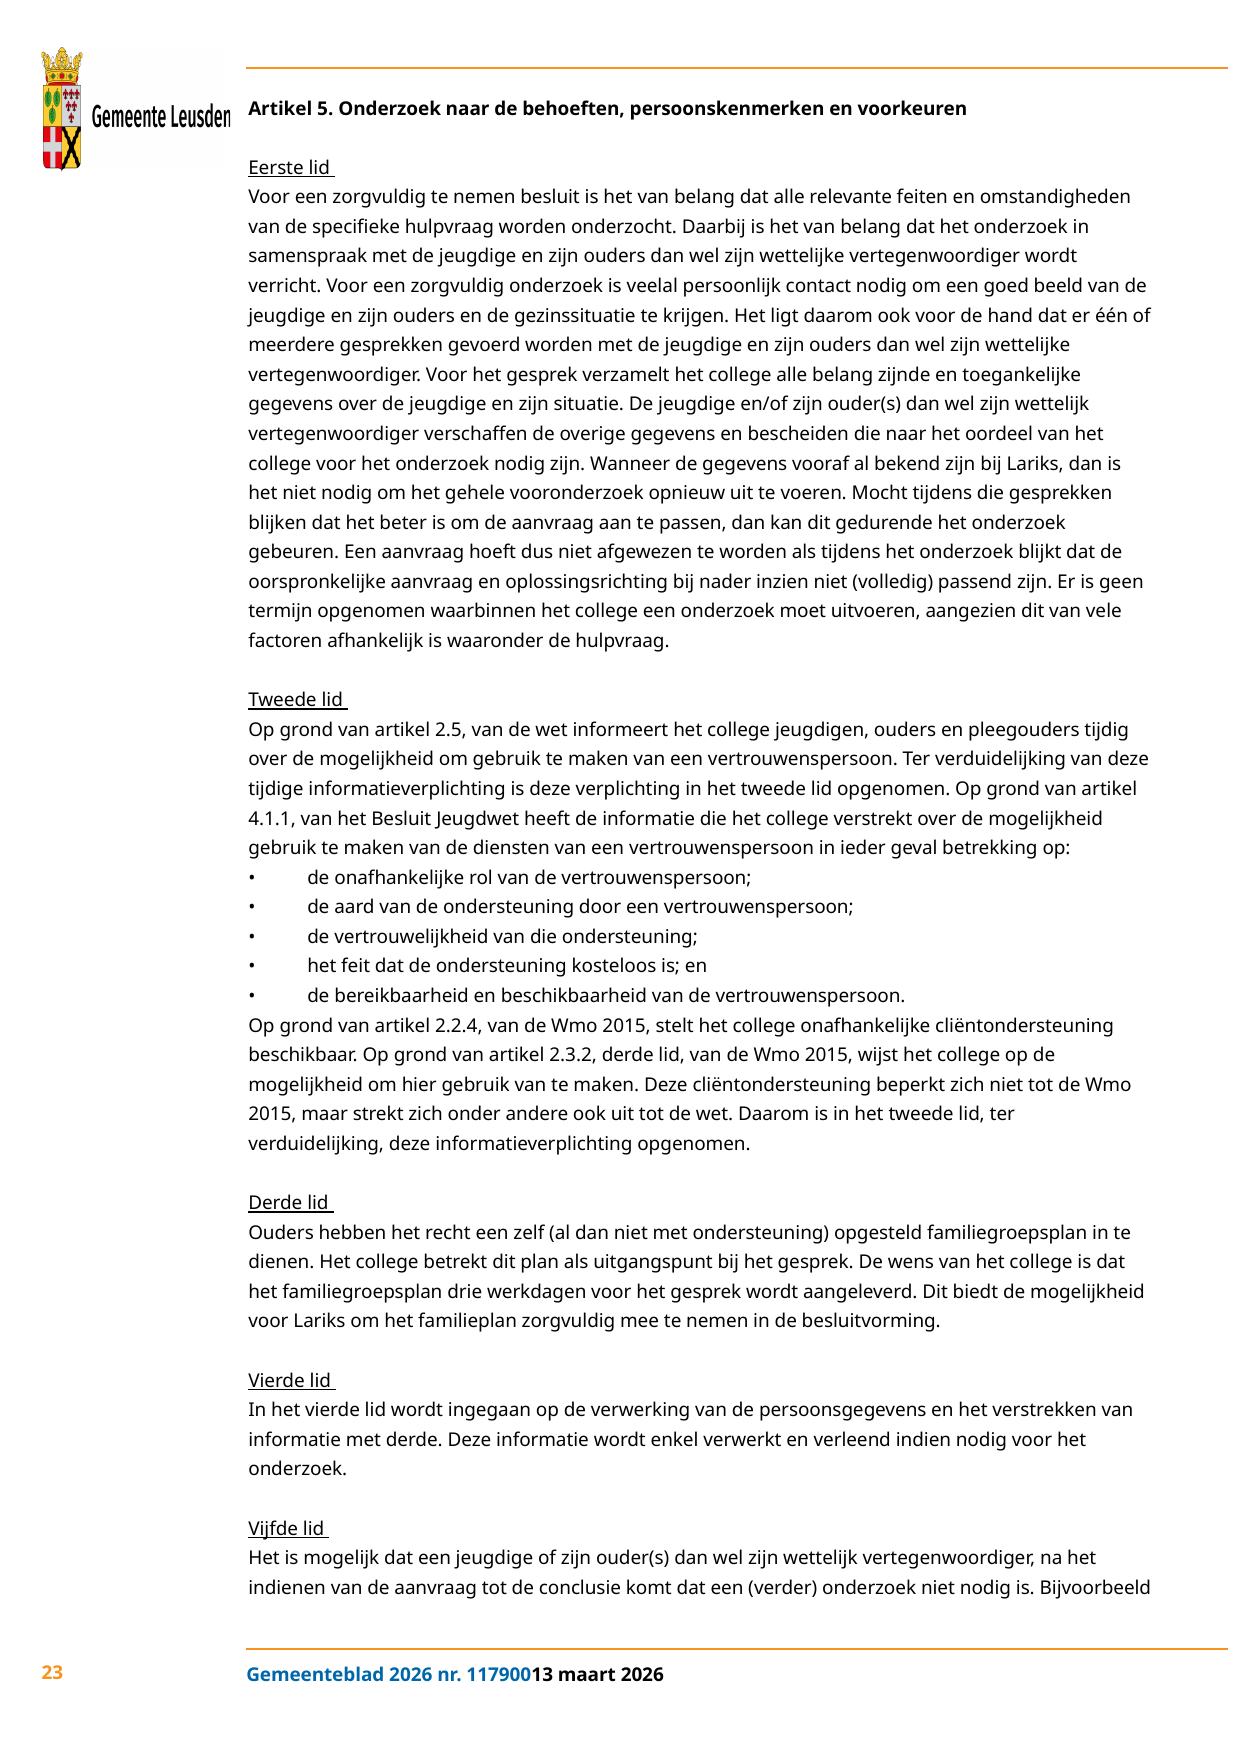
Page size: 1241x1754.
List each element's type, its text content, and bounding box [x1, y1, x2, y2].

text Derde lid [248, 1189, 1152, 1215]
list de vertrouwelijkheid van die ondersteuning; [248, 923, 1152, 949]
text Tweede lid [248, 686, 1152, 712]
picture [41, 47, 231, 172]
text Vierde lid [248, 1367, 1152, 1393]
text Het is mogelijk dat een jeugdige of zijn ouder(s) dan wel zijn wettelijk vertegenwoordiger, na het indienen van de aanvraag tot de conclusie komt dat een (verder) onderzoek niet nodig is. Bijvoorbeeld [248, 1544, 1152, 1600]
text Op grond van artikel 2.5, van de wet informeert het college jeugdigen, ouders en pleegouders tijdig over de mogelijkheid om gebruik te maken van een vertrouwenspersoon. Ter verduidelijking van deze tijdige informatieverplichting is deze verplichting in het tweede lid opgenomen. Op grond van artikel 4.1.1, van het Besluit Jeugdwet heeft de informatie die het college verstrekt over de mogelijkheid gebruik te maken van de diensten van een vertrouwenspersoon in ieder geval betrekking op: [248, 716, 1152, 860]
text Ouders hebben het recht een zelf (al dan niet met ondersteuning) opgesteld familiegroepsplan in te dienen. Het college betrekt dit plan als uitgangspunt bij het gesprek. De wens van het college is dat het familiegroepsplan drie werkdagen voor het gesprek wordt aangeleverd. Dit biedt de mogelijkheid voor Lariks om het familieplan zorgvuldig mee te nemen in de besluitvorming. [248, 1219, 1152, 1333]
text Op grond van artikel 2.2.4, van de Wmo 2015, stelt het college onafhankelijke cliëntondersteuning beschikbaar. Op grond van artikel 2.3.2, derde lid, van de Wmo 2015, wijst het college op de mogelijkheid om hier gebruik van te maken. Deze cliëntondersteuning beperkt zich niet tot de Wmo 2015, maar strekt zich onder andere ook uit tot de wet. Daarom is in het tweede lid, ter verduidelijking, deze informatieverplichting opgenomen. [248, 1012, 1152, 1156]
text Eerste lid [248, 154, 1152, 180]
list de aard van de ondersteuning door een vertrouwenspersoon; [248, 893, 1152, 919]
list de onafhankelijke rol van de vertrouwenspersoon; [248, 864, 1152, 890]
text In het vierde lid wordt ingegaan op de verwerking van de persoonsgegevens en het verstrekken van informatie met derde. Deze informatie wordt enkel verwerkt en verleend indien nodig voor het onderzoek. [248, 1396, 1152, 1481]
text Artikel 5. Onderzoek naar de behoeften, persoonskenmerken en voorkeuren [248, 95, 1152, 121]
list de bereikbaarheid en beschikbaarheid van de vertrouwenspersoon. [248, 982, 1152, 1008]
list het feit dat de ondersteuning kosteloos is; en [248, 953, 1152, 978]
text Voor een zorgvuldig te nemen besluit is het van belang dat alle relevante feiten en omstandigheden van de specifieke hulpvraag worden onderzocht. Daarbij is het van belang dat het onderzoek in samenspraak met de jeugdige en zijn ouders dan wel zijn wettelijke vertegenwoordiger wordt verricht. Voor een zorgvuldig onderzoek is veelal persoonlijk contact nodig om een goed beeld van de jeugdige en zijn ouders en de gezinssituatie te krijgen. Het ligt daarom ook voor de hand dat er één of meerdere gesprekken gevoerd worden met de jeugdige en zijn ouders dan wel zijn wettelijke vertegenwoordiger. Voor het gesprek verzamelt het college alle belang zijnde en toegankelijke gegevens over de jeugdige en zijn situatie. De jeugdige en/of zijn ouder(s) dan wel zijn wettelijk vertegenwoordiger verschaffen de overige gegevens en bescheiden die naar het oordeel van het college voor het onderzoek nodig zijn. Wanneer de gegevens vooraf al bekend zijn bij Lariks, dan is het niet nodig om het gehele vooronderzoek opnieuw uit te voeren. Mocht tijdens die gesprekken blijken dat het beter is om de aanvraag aan te passen, dan kan dit gedurende het onderzoek gebeuren. Een aanvraag hoeft dus niet afgewezen te worden als tijdens het onderzoek blijkt dat de oorspronkelijke aanvraag en oplossingsrichting bij nader inzien niet (volledig) passend zijn. Er is geen termijn opgenomen waarbinnen het college een onderzoek moet uitvoeren, aangezien dit van vele factoren afhankelijk is waaronder de hulpvraag. [248, 183, 1152, 653]
text Vijfde lid [248, 1515, 1152, 1541]
